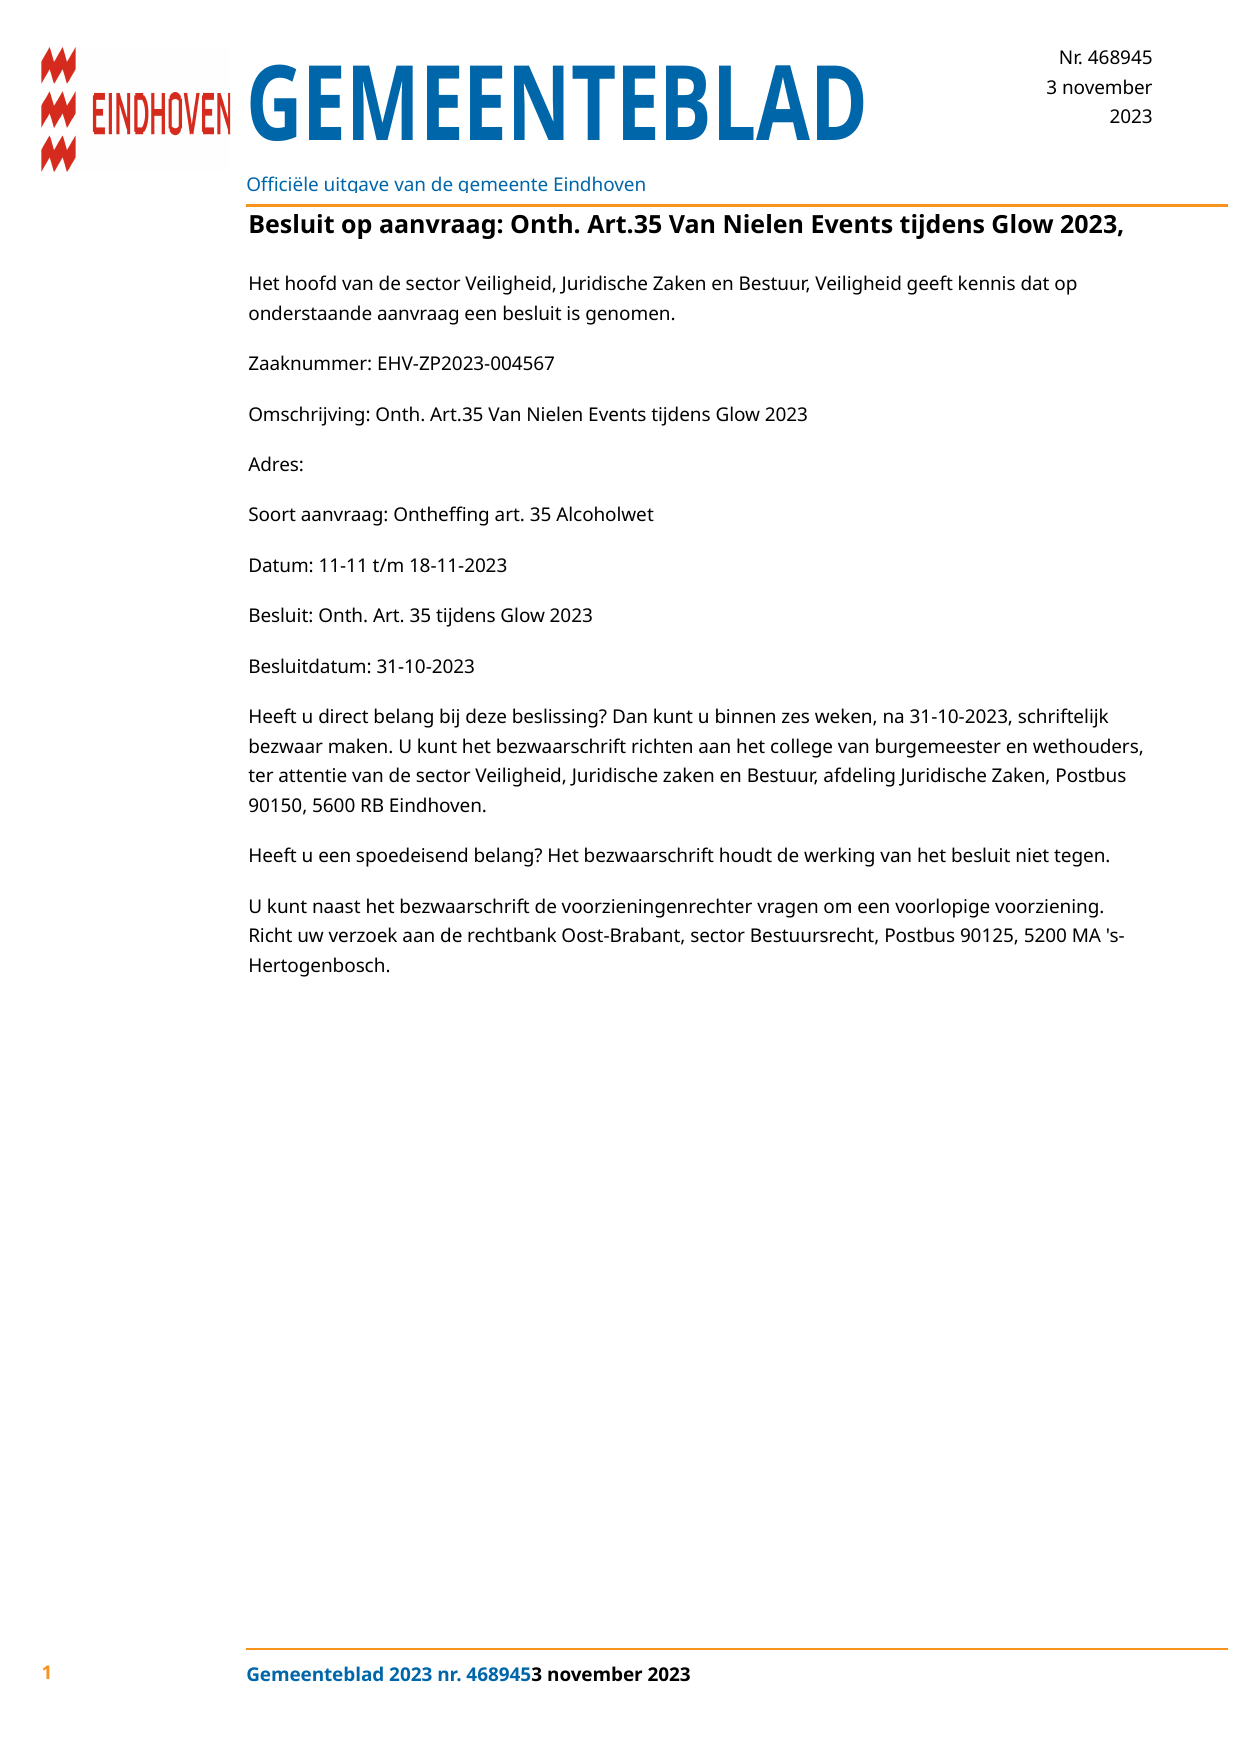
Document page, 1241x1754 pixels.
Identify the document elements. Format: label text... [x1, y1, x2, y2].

text U kunt naast het bezwaarschrift de voorzieningenrechter vragen om een voorlopige voorziening. Richt uw verzoek aan de rechtbank Oost-Brabant, sector Bestuursrecht, Postbus 90125, 5200 MA 's-Hertogenbosch. [248, 893, 1152, 978]
text Zaaknummer: EHV-ZP2023-004567 [248, 350, 1152, 376]
text Het hoofd van de sector Veiligheid, Juridische Zaken en Bestuur, Veiligheid geeft kennis dat op onderstaande aanvraag een besluit is genomen. [248, 270, 1152, 326]
text Datum: 11-11 t/m 18-11-2023 [248, 552, 1152, 578]
text Soort aanvraag: Ontheffing art. 35 Alcoholwet [248, 502, 1152, 527]
text Heeft u een spoedeisend belang? Het bezwaarschrift houdt de werking van het besluit niet tegen. [248, 842, 1152, 868]
text Adres: [248, 451, 1152, 477]
picture [41, 47, 231, 172]
text Heeft u direct belang bij deze beslissing? Dan kunt u binnen zes weken, na 31-10-2023, schriftelijk bezwaar maken. U kunt het bezwaarschrift richten aan het college van burgemeester en wethouders, ter attentie van de sector Veiligheid, Juridische zaken en Bestuur, afdeling Juridische Zaken, Postbus 90150, 5600 RB Eindhoven. [248, 703, 1152, 818]
text Besluitdatum: 31-10-2023 [248, 653, 1152, 678]
text Omschrijving: Onth. Art.35 Van Nielen Events tijdens Glow 2023 [248, 401, 1152, 426]
text Besluit: Onth. Art. 35 tijdens Glow 2023 [248, 602, 1152, 628]
text Besluit op aanvraag: Onth. Art.35 Van Nielen Events tijdens Glow 2023, [248, 207, 1152, 241]
